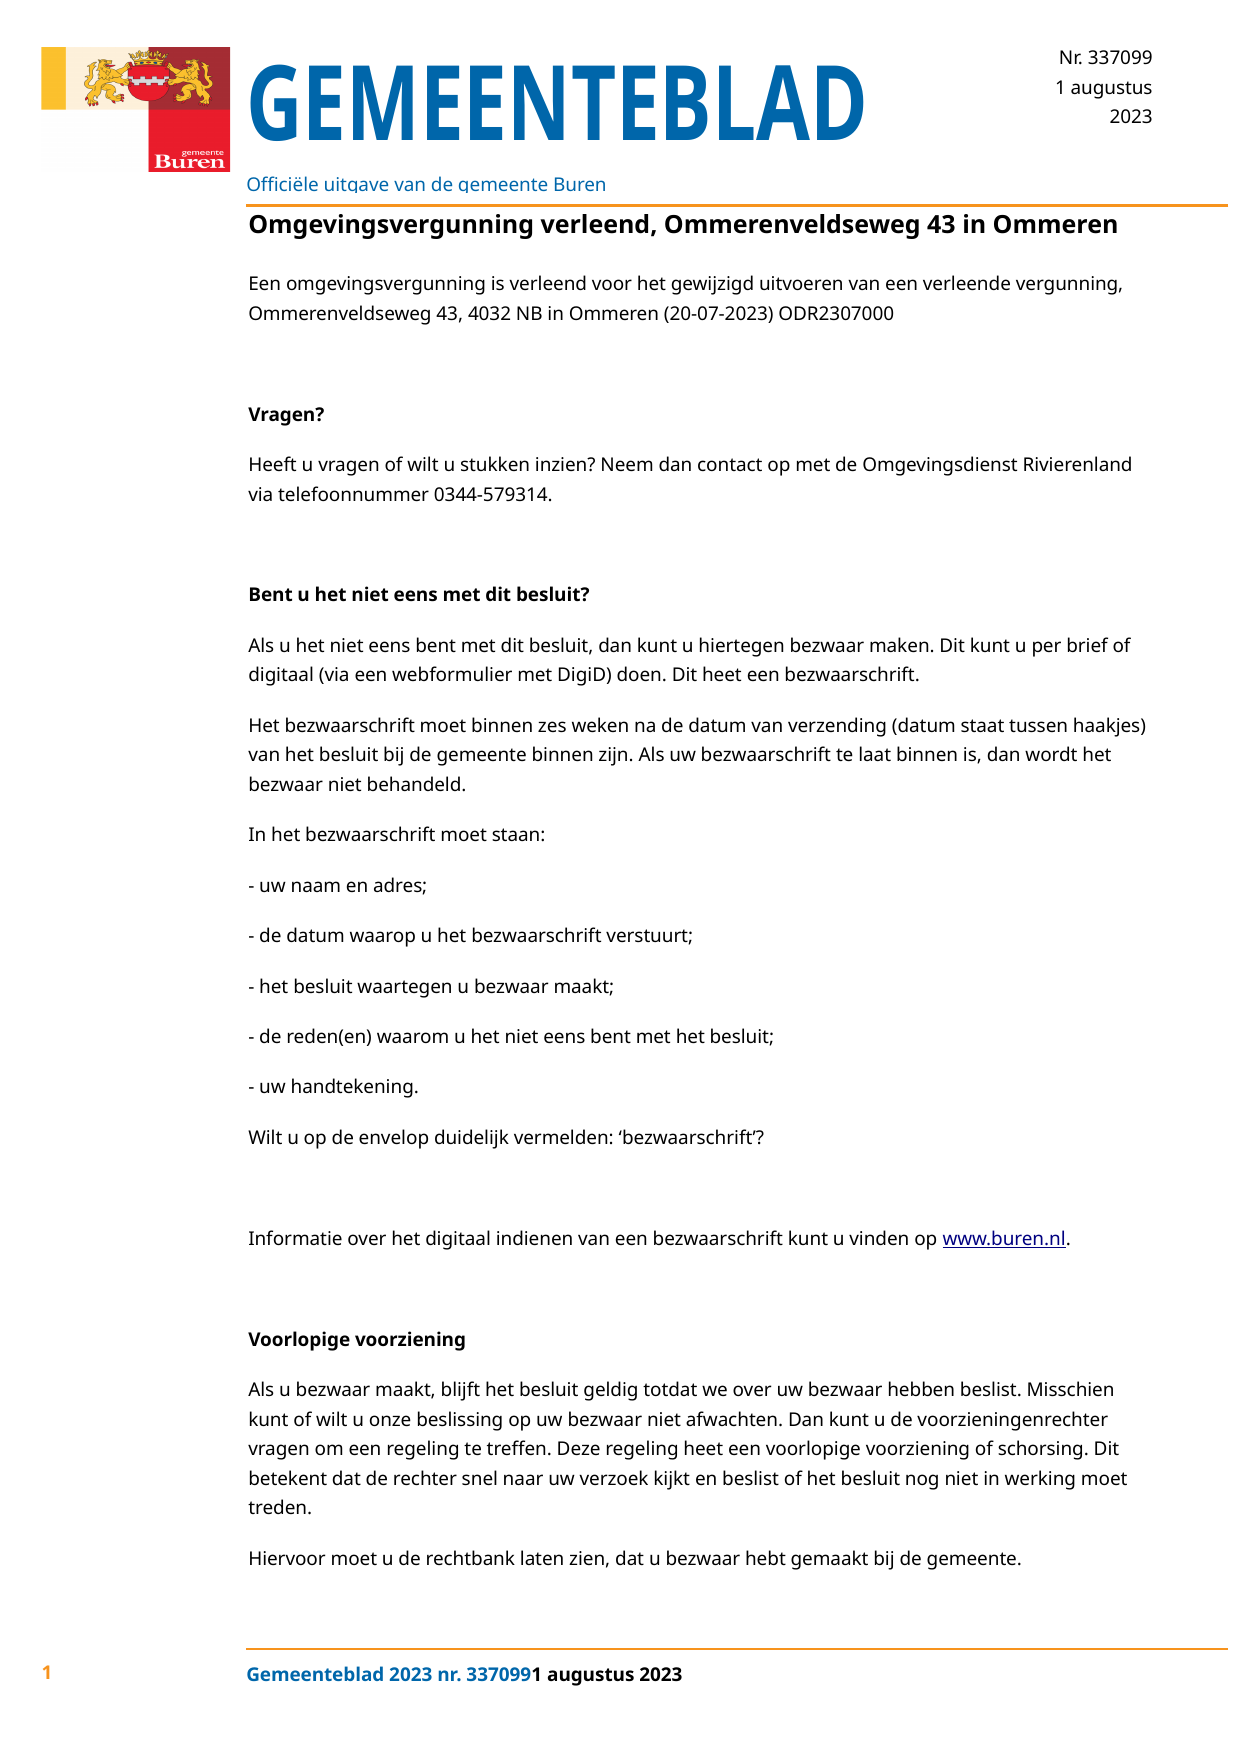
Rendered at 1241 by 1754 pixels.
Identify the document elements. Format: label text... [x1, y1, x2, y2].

text - het besluit waartegen u bezwaar maakt; [248, 973, 1152, 998]
text Als u het niet eens bent met dit besluit, dan kunt u hiertegen bezwaar maken. Dit kunt u per brief of digitaal (via een webformulier met DigiD) doen. Dit heet een bezwaarschrift. [248, 632, 1152, 687]
text - uw handtekening. [248, 1074, 1152, 1099]
text Informatie over het digitaal indienen van een bezwaarschrift kunt u vinden op www.buren.nl. [248, 1225, 1152, 1251]
text - de datum waarop u het bezwaarschrift verstuurt; [248, 922, 1152, 948]
text - uw naam en adres; [248, 872, 1152, 898]
text Voorlopige voorziening [248, 1326, 1152, 1351]
text Bent u het niet eens met dit besluit? [248, 582, 1152, 607]
text In het bezwaarschrift moet staan: [248, 822, 1152, 847]
text Een omgevingsvergunning is verleend voor het gewijzigd uitvoeren van een verleende vergunning, Ommerenveldseweg 43, 4032 NB in Ommeren (20-07-2023) ODR2307000 [248, 270, 1152, 326]
picture [41, 47, 231, 172]
text Het bezwaarschrift moet binnen zes weken na de datum van verzending (datum staat tussen haakjes) van het besluit bij de gemeente binnen zijn. Als uw bezwaarschrift te laat binnen is, dan wordt het bezwaar niet behandeld. [248, 712, 1152, 797]
text Omgevingsvergunning verleend, Ommerenveldseweg 43 in Ommeren [248, 207, 1152, 241]
text Vragen? [248, 401, 1152, 426]
text Als u bezwaar maakt, blijft het besluit geldig totdat we over uw bezwaar hebben beslist. Misschien kunt of wilt u onze beslissing op uw bezwaar niet afwachten. Dan kunt u de voorzieningenrechter vragen om een regeling te treffen. Deze regeling heet een voorlopige voorziening of schorsing. Dit betekent dat de rechter snel naar uw verzoek kijkt en beslist of het besluit nog niet in werking moet treden. [248, 1376, 1152, 1520]
text Heeft u vragen of wilt u stukken inzien? Neem dan contact op met de Omgevingsdienst Rivierenland via telefoonnummer 0344-579314. [248, 451, 1152, 506]
text Hiervoor moet u de rechtbank laten zien, dat u bezwaar hebt gemaakt bij de gemeente. [248, 1545, 1152, 1571]
text Wilt u op de envelop duidelijk vermelden: ‘bezwaarschrift’? [248, 1124, 1152, 1150]
text - de reden(en) waarom u het niet eens bent met het besluit; [248, 1023, 1152, 1049]
